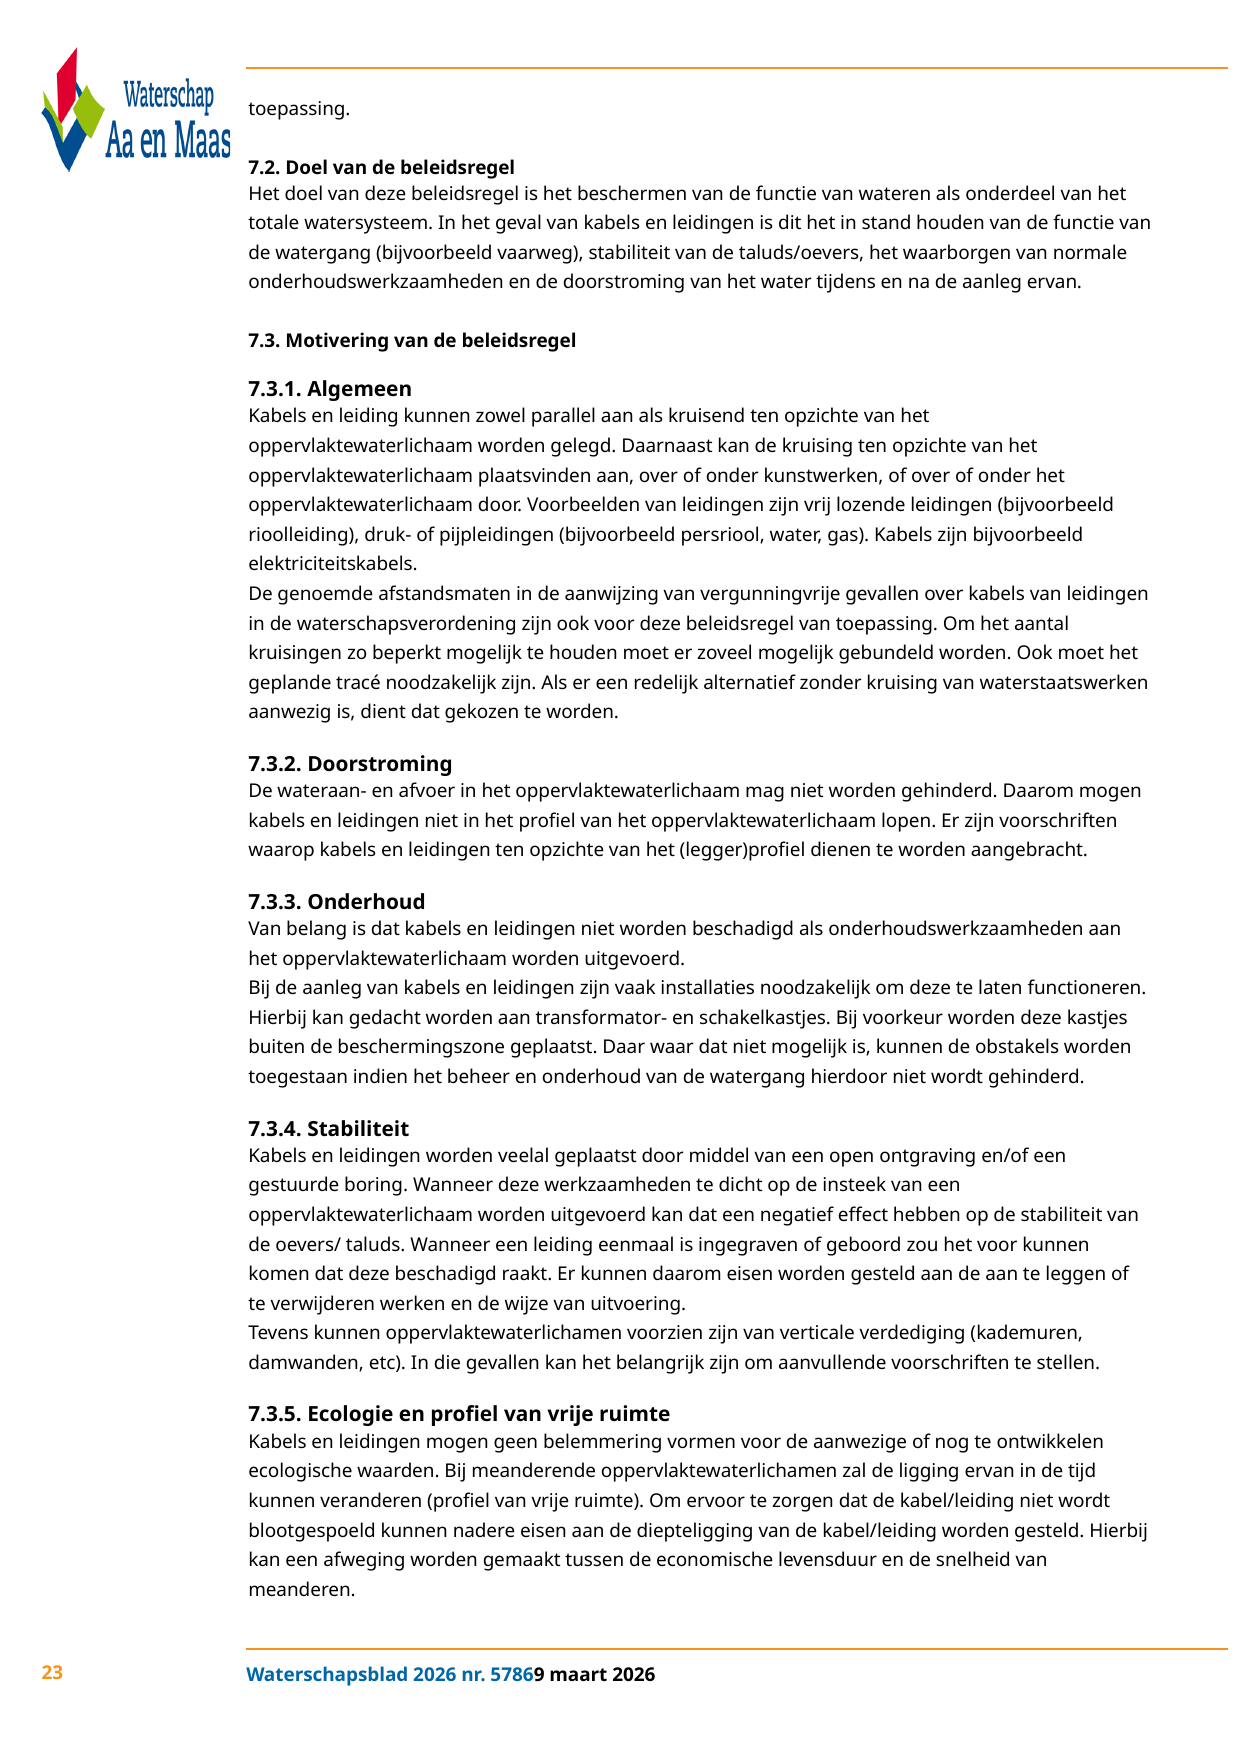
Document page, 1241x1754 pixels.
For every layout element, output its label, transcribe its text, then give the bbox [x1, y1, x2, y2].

text toepassing. [248, 95, 1152, 121]
text 7.2. Doel van de beleidsregel [248, 154, 1152, 180]
text 7.3.2. Doorstroming [248, 749, 1152, 777]
text 7.3.3. Onderhoud [248, 887, 1152, 915]
text 7.3.4. Stabiliteit [248, 1114, 1152, 1142]
text De wateraan- en afvoer in het oppervlaktewaterlichaam mag niet worden gehinderd. Daarom mogen kabels en leidingen niet in het profiel van het oppervlaktewaterlichaam lopen. Er zijn voorschriften waarop kabels en leidingen ten opzichte van het (legger)profiel dienen te worden aangebracht. [248, 777, 1152, 862]
text Het doel van deze beleidsregel is het beschermen van de functie van wateren als onderdeel van het totale watersysteem. In het geval van kabels en leidingen is dit het in stand houden van de functie van de watergang (bijvoorbeeld vaarweg), stabiliteit van de taluds/oevers, het waarborgen van normale onderhoudswerkzaamheden en de doorstroming van het water tijdens en na de aanleg ervan. [248, 180, 1152, 294]
text Kabels en leidingen mogen geen belemmering vormen voor de aanwezige of nog te ontwikkelen ecologische waarden. Bij meanderende oppervlaktewaterlichamen zal de ligging ervan in de tijd kunnen veranderen (profiel van vrije ruimte). Om ervoor te zorgen dat de kabel/leiding niet wordt blootgespoeld kunnen nadere eisen aan de diepteligging van de kabel/leiding worden gesteld. Hierbij kan een afweging worden gemaakt tussen de economische levensduur en de snelheid van meanderen. [248, 1428, 1152, 1602]
text Kabels en leidingen worden veelal geplaatst door middel van een open ontgraving en/of een gestuurde boring. Wanneer deze werkzaamheden te dicht op de insteek van een oppervlaktewaterlichaam worden uitgevoerd kan dat een negatief effect hebben op de stabiliteit van de oevers/ taluds. Wanneer een leiding eenmaal is ingegraven of geboord zou het voor kunnen komen dat deze beschadigd raakt. Er kunnen daarom eisen worden gesteld aan de aan te leggen of te verwijderen werken en de wijze van uitvoering. [248, 1142, 1152, 1316]
text De genoemde afstandsmaten in de aanwijzing van vergunningvrije gevallen over kabels van leidingen in de waterschapsverordening zijn ook voor deze beleidsregel van toepassing. Om het aantal kruisingen zo beperkt mogelijk te houden moet er zoveel mogelijk gebundeld worden. Ook moet het geplande tracé noodzakelijk zijn. Als er een redelijk alternatief zonder kruising van waterstaatswerken aanwezig is, dient dat gekozen te worden. [248, 580, 1152, 724]
text Kabels en leiding kunnen zowel parallel aan als kruisend ten opzichte van het oppervlaktewaterlichaam worden gelegd. Daarnaast kan de kruising ten opzichte van het oppervlaktewaterlichaam plaatsvinden aan, over of onder kunstwerken, of over of onder het oppervlaktewaterlichaam door. Voorbeelden van leidingen zijn vrij lozende leidingen (bijvoorbeeld rioolleiding), druk- of pijpleidingen (bijvoorbeeld persriool, water, gas). Kabels zijn bijvoorbeeld elektriciteitskabels. [248, 403, 1152, 576]
text Tevens kunnen oppervlaktewaterlichamen voorzien zijn van verticale verdediging (kademuren, damwanden, etc). In die gevallen kan het belangrijk zijn om aanvullende voorschriften te stellen. [248, 1319, 1152, 1375]
picture [41, 47, 231, 172]
text Van belang is dat kabels en leidingen niet worden beschadigd als onderhoudswerkzaamheden aan het oppervlaktewaterlichaam worden uitgevoerd. [248, 915, 1152, 971]
text Bij de aanleg van kabels en leidingen zijn vaak installaties noodzakelijk om deze te laten functioneren. Hierbij kan gedacht worden aan transformator- en schakelkastjes. Bij voorkeur worden deze kastjes buiten de beschermingszone geplaatst. Daar waar dat niet mogelijk is, kunnen de obstakels worden toegestaan indien het beheer en onderhoud van de watergang hierdoor niet wordt gehinderd. [248, 974, 1152, 1089]
text 7.3. Motivering van de beleidsregel [248, 328, 1152, 353]
text 7.3.5. Ecologie en profiel van vrije ruimte [248, 1399, 1152, 1428]
text 7.3.1. Algemeen [248, 374, 1152, 403]
